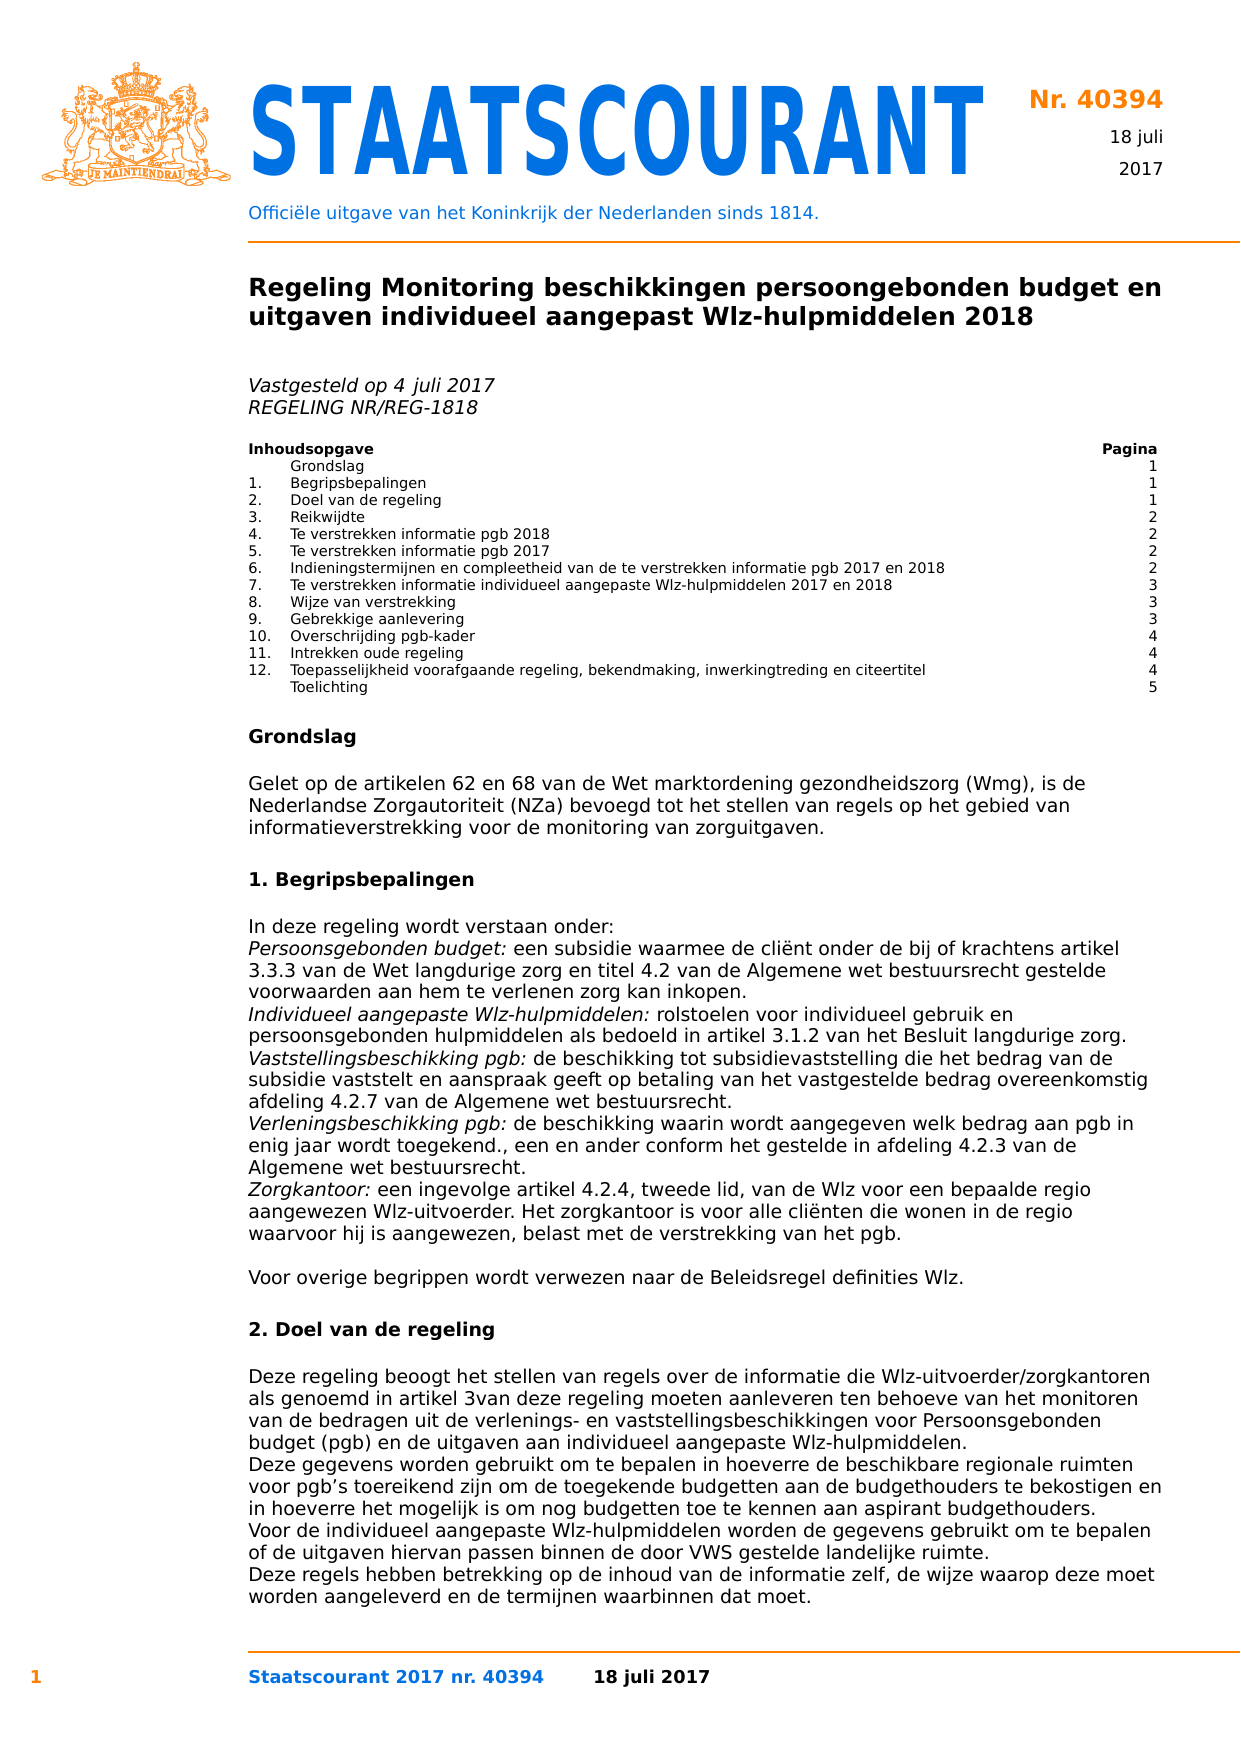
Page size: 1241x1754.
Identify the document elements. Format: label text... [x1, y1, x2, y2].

table_cell 4 [1041, 645, 1163, 662]
table_cell [248, 679, 284, 696]
table_cell 2 [1041, 509, 1163, 526]
text Vaststellingsbeschikking pgb: de beschikking tot subsidievaststelling die het bedrag van de subsidie vaststelt en aanspraak geeft op betaling van het vastgestelde bedrag overeenkomstig afdeling 4.2.7 van de Algemene wet bestuursrecht. [248, 1047, 1163, 1113]
table_cell 18 juli [998, 121, 1240, 153]
text Persoonsgebonden budget: een subsidie waarmee de cliënt onder de bij of krachtens artikel 3.3.3 van de Wet langdurige zorg en titel 4.2 van de Algemene wet bestuursrecht gestelde voorwaarden aan hem te verlenen zorg kan inkopen. [248, 937, 1163, 1003]
table_cell 4 [1041, 662, 1163, 679]
table_cell 5. [248, 543, 284, 560]
table_cell 6. [248, 560, 284, 577]
table_header Nr. 40394 [998, 62, 1240, 121]
table_cell 12. [248, 662, 284, 679]
table_cell 2 [1041, 560, 1163, 577]
table_cell 2 [1041, 543, 1163, 560]
text Gelet op de artikelen 62 en 68 van de Wet marktordening gezondheidszorg (Wmg), is de Nederlandse Zorgautoriteit (NZa) bevoegd tot het stellen van regels op het gebied van informatieverstrekking voor de monitoring van zorguitgaven. [248, 773, 1163, 838]
table_cell Officiële uitgave van het Koninkrijk der Nederlanden sinds 1814. [248, 203, 1240, 241]
text Voor de individueel aangepaste Wlz-hulpmiddelen worden de gegevens gebruikt om te bepalen of de uitgaven hiervan passen binnen de door VWS gestelde landelijke ruimte. [248, 1520, 1163, 1564]
table_cell 1 [1041, 458, 1163, 475]
text REGELING NR/REG-1818 [248, 397, 1163, 419]
subtitle 2. Doel van de regeling [248, 1319, 1163, 1341]
table_header Pagina [1041, 441, 1163, 458]
table_cell 3 [1041, 611, 1163, 628]
table_cell 3 [1041, 594, 1163, 611]
table_cell 2 [1041, 526, 1163, 543]
table_cell 1. [248, 475, 284, 492]
table_cell 3 [1041, 577, 1163, 594]
table_cell Overschrijding pgb-kader [284, 628, 1041, 645]
subtitle 1. Begripsbepalingen [248, 868, 1163, 891]
table_cell 11. [248, 645, 284, 662]
table_cell 1 [1041, 492, 1163, 509]
text Voor overige begrippen wordt verwezen naar de Beleidsregel definities Wlz. [248, 1267, 1163, 1289]
table_cell Toepasselijkheid voorafgaande regeling, bekendmaking, inwerkingtreding en citeertitel [284, 662, 1041, 679]
table_cell [248, 458, 284, 475]
table_header [25, 62, 248, 241]
text Individueel aangepaste Wlz-hulpmiddelen: rolstoelen voor individueel gebruik en persoonsgebonden hulpmiddelen als bedoeld in artikel 3.1.2 van het Besluit langdurige zorg. [248, 1003, 1163, 1047]
subtitle Grondslag [248, 726, 1163, 748]
table_header STAATSCOURANT [248, 62, 998, 203]
table_cell Indieningstermijnen en compleetheid van de te verstrekken informatie pgb 2017 en 2018 [284, 560, 1041, 577]
text Verleningsbeschikking pgb: de beschikking waarin wordt aangegeven welk bedrag aan pgb in enig jaar wordt toegekend., een en ander conform het gestelde in afdeling 4.2.3 van de Algemene wet bestuursrecht. [248, 1113, 1163, 1179]
text Zorgkantoor: een ingevolge artikel 4.2.4, tweede lid, van de Wlz voor een bepaalde regio aangewezen Wlz-uitvoerder. Het zorgkantoor is voor alle cliënten die wonen in de regio waarvoor hij is aangewezen, belast met de verstrekking van het pgb. [248, 1179, 1163, 1245]
table_cell Toelichting [284, 679, 1041, 696]
table_cell 3. [248, 509, 284, 526]
text In deze regeling wordt verstaan onder: [248, 916, 1163, 937]
table_cell 10. [248, 628, 284, 645]
table_cell 8. [248, 594, 284, 611]
table_cell Wijze van verstrekking [284, 594, 1041, 611]
table_cell Te verstrekken informatie pgb 2017 [284, 543, 1041, 560]
table_cell Begripsbepalingen [284, 475, 1041, 492]
table_cell 7. [248, 577, 284, 594]
table_cell Grondslag [284, 458, 1041, 475]
subtitle Regeling Monitoring beschikkingen persoongebonden budget en uitgaven individueel aangepast Wlz-hulpmiddelen 2018 [248, 273, 1163, 331]
table_cell 5 [1041, 679, 1163, 696]
table_cell 1 [1041, 475, 1163, 492]
table_cell Reikwijdte [284, 509, 1041, 526]
table_cell Gebrekkige aanlevering [284, 611, 1041, 628]
text Deze regels hebben betrekking op de inhoud van de informatie zelf, de wijze waarop deze moet worden aangeleverd en de termijnen waarbinnen dat moet. [248, 1564, 1163, 1608]
table_cell Doel van de regeling [284, 492, 1041, 509]
table_cell Te verstrekken informatie pgb 2018 [284, 526, 1041, 543]
table_cell Intrekken oude regeling [284, 645, 1041, 662]
table_cell Te verstrekken informatie individueel aangepaste Wlz-hulpmiddelen 2017 en 2018 [284, 577, 1041, 594]
text Vastgesteld op 4 juli 2017 [248, 375, 1163, 397]
table_cell 2017 [998, 153, 1240, 203]
picture [41, 62, 231, 186]
table_cell 9. [248, 611, 284, 628]
table_cell 4 [1041, 628, 1163, 645]
table_cell 2. [248, 492, 284, 509]
text Deze gegevens worden gebruikt om te bepalen in hoeverre de beschikbare regionale ruimten voor pgb’s toereikend zijn om de toegekende budgetten aan de budgethouders te bekostigen en in hoeverre het mogelijk is om nog budgetten toe te kennen aan aspirant budgethouders. [248, 1454, 1163, 1520]
text Deze regeling beoogt het stellen van regels over de informatie die Wlz-uitvoerder/zorgkantoren als genoemd in artikel 3van deze regeling moeten aanleveren ten behoeve van het monitoren van de bedragen uit de verlenings- en vaststellingsbeschikkingen voor Persoonsgebonden budget (pgb) en de uitgaven aan individueel aangepaste Wlz-hulpmiddelen. [248, 1366, 1163, 1454]
table_cell 4. [248, 526, 284, 543]
table_header Inhoudsopgave [248, 441, 1041, 458]
